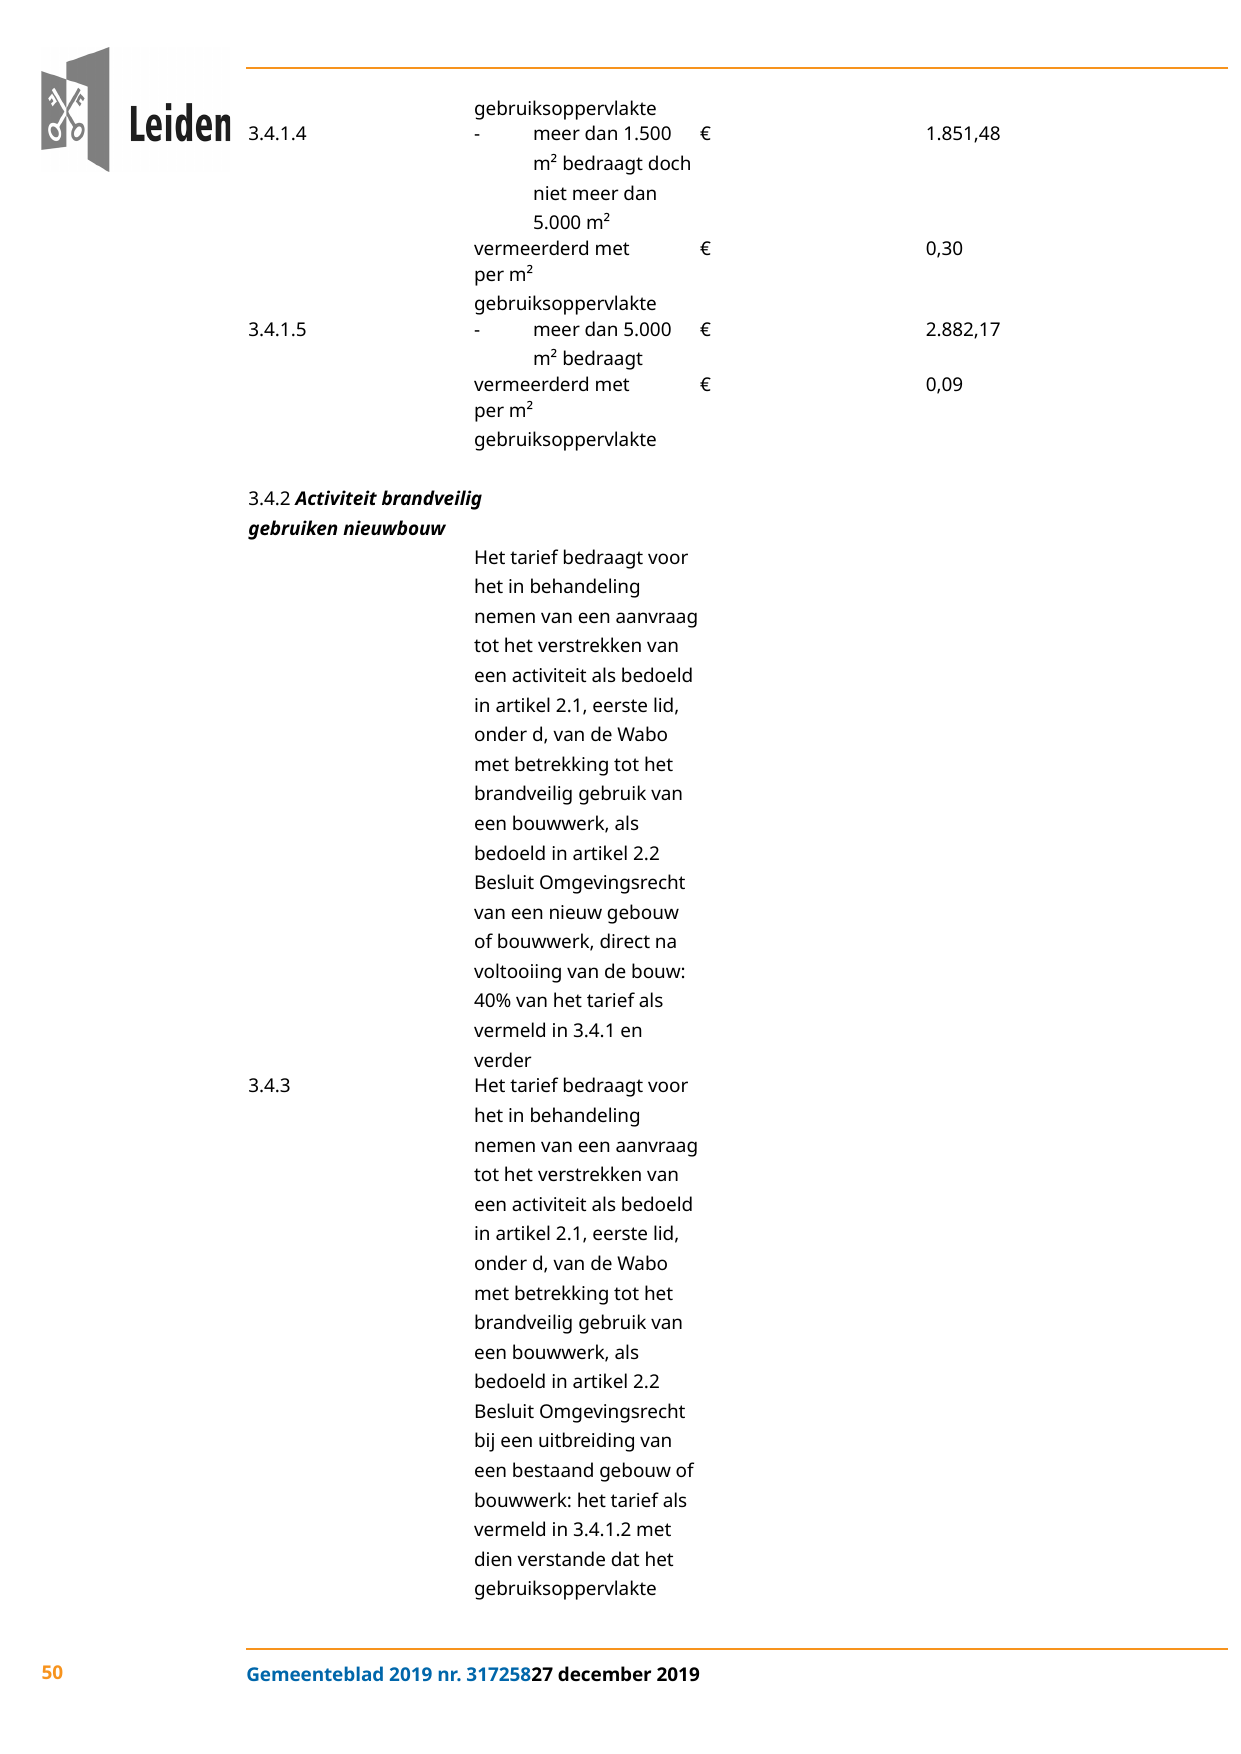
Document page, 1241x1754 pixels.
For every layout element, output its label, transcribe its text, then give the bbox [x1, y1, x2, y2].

table_header [248, 544, 474, 1073]
table_cell [926, 261, 1152, 316]
table_cell € [700, 316, 926, 371]
table_cell 0,09 [926, 371, 1152, 397]
table_cell 2.882,17 [926, 316, 1152, 371]
table_cell [248, 397, 474, 452]
table_cell [700, 261, 926, 316]
table_cell [700, 1073, 926, 1601]
table_header Het tarief bedraagt voor het in behandeling nemen van een aanvraag tot het verstrekken van een activiteit als bedoeld in artikel 2.1, eerste lid, onder d, van de Wabo met betrekking tot het brandveilig gebruik van een bouwwerk, als bedoeld in artikel 2.2 Besluit Omgevingsrecht van een nieuw gebouw of bouwwerk, direct na voltooiing van de bouw: 40% van het tarief als vermeld in 3.4.1 en verder [474, 544, 700, 1073]
table_header [549, 485, 850, 541]
table_cell [926, 95, 1152, 121]
table_cell [248, 95, 474, 121]
table_cell per m² gebruiksoppervlakte [474, 397, 700, 452]
table_cell 3.4.1.4 [248, 121, 474, 235]
table_header [850, 485, 1152, 541]
picture [41, 47, 231, 172]
table_cell Het tarief bedraagt voor het in behandeling nemen van een aanvraag tot het verstrekken van een activiteit als bedoeld in artikel 2.1, eerste lid, onder d, van de Wabo met betrekking tot het brandveilig gebruik van een bouwwerk, als bedoeld in artikel 2.2 Besluit Omgevingsrecht bij een uitbreiding van een bestaand gebouw of bouwwerk: het tarief als vermeld in 3.4.1.2 met dien verstande dat het gebruiksoppervlakte [474, 1073, 700, 1601]
table_header 3.4.2 Activiteit brandveilig gebruiken nieuwbouw [248, 485, 549, 541]
table_cell meer dan 5.000 m² bedraagt [474, 316, 700, 371]
table_cell 0,30 [926, 235, 1152, 261]
table_cell [700, 397, 926, 452]
table_cell 1.851,48 [926, 121, 1152, 235]
table_cell [926, 1073, 1152, 1601]
table_cell [700, 95, 926, 121]
table_cell [248, 261, 474, 316]
table_cell [248, 371, 474, 397]
table_cell per m² gebruiksoppervlakte [474, 261, 700, 316]
table_cell gebruiksoppervlakte [474, 95, 700, 121]
table_cell [926, 397, 1152, 452]
table_cell vermeerderd met [474, 235, 700, 261]
table_cell [248, 235, 474, 261]
table_cell € [700, 121, 926, 235]
table_cell 3.4.3 [248, 1073, 474, 1601]
table_cell vermeerderd met [474, 371, 700, 397]
table_cell € [700, 235, 926, 261]
table_header [926, 544, 1152, 1073]
table_cell meer dan 1.500 m² bedraagt doch niet meer dan 5.000 m² [474, 121, 700, 235]
table_cell € [700, 371, 926, 397]
table_cell 3.4.1.5 [248, 316, 474, 371]
table_header [700, 544, 926, 1073]
